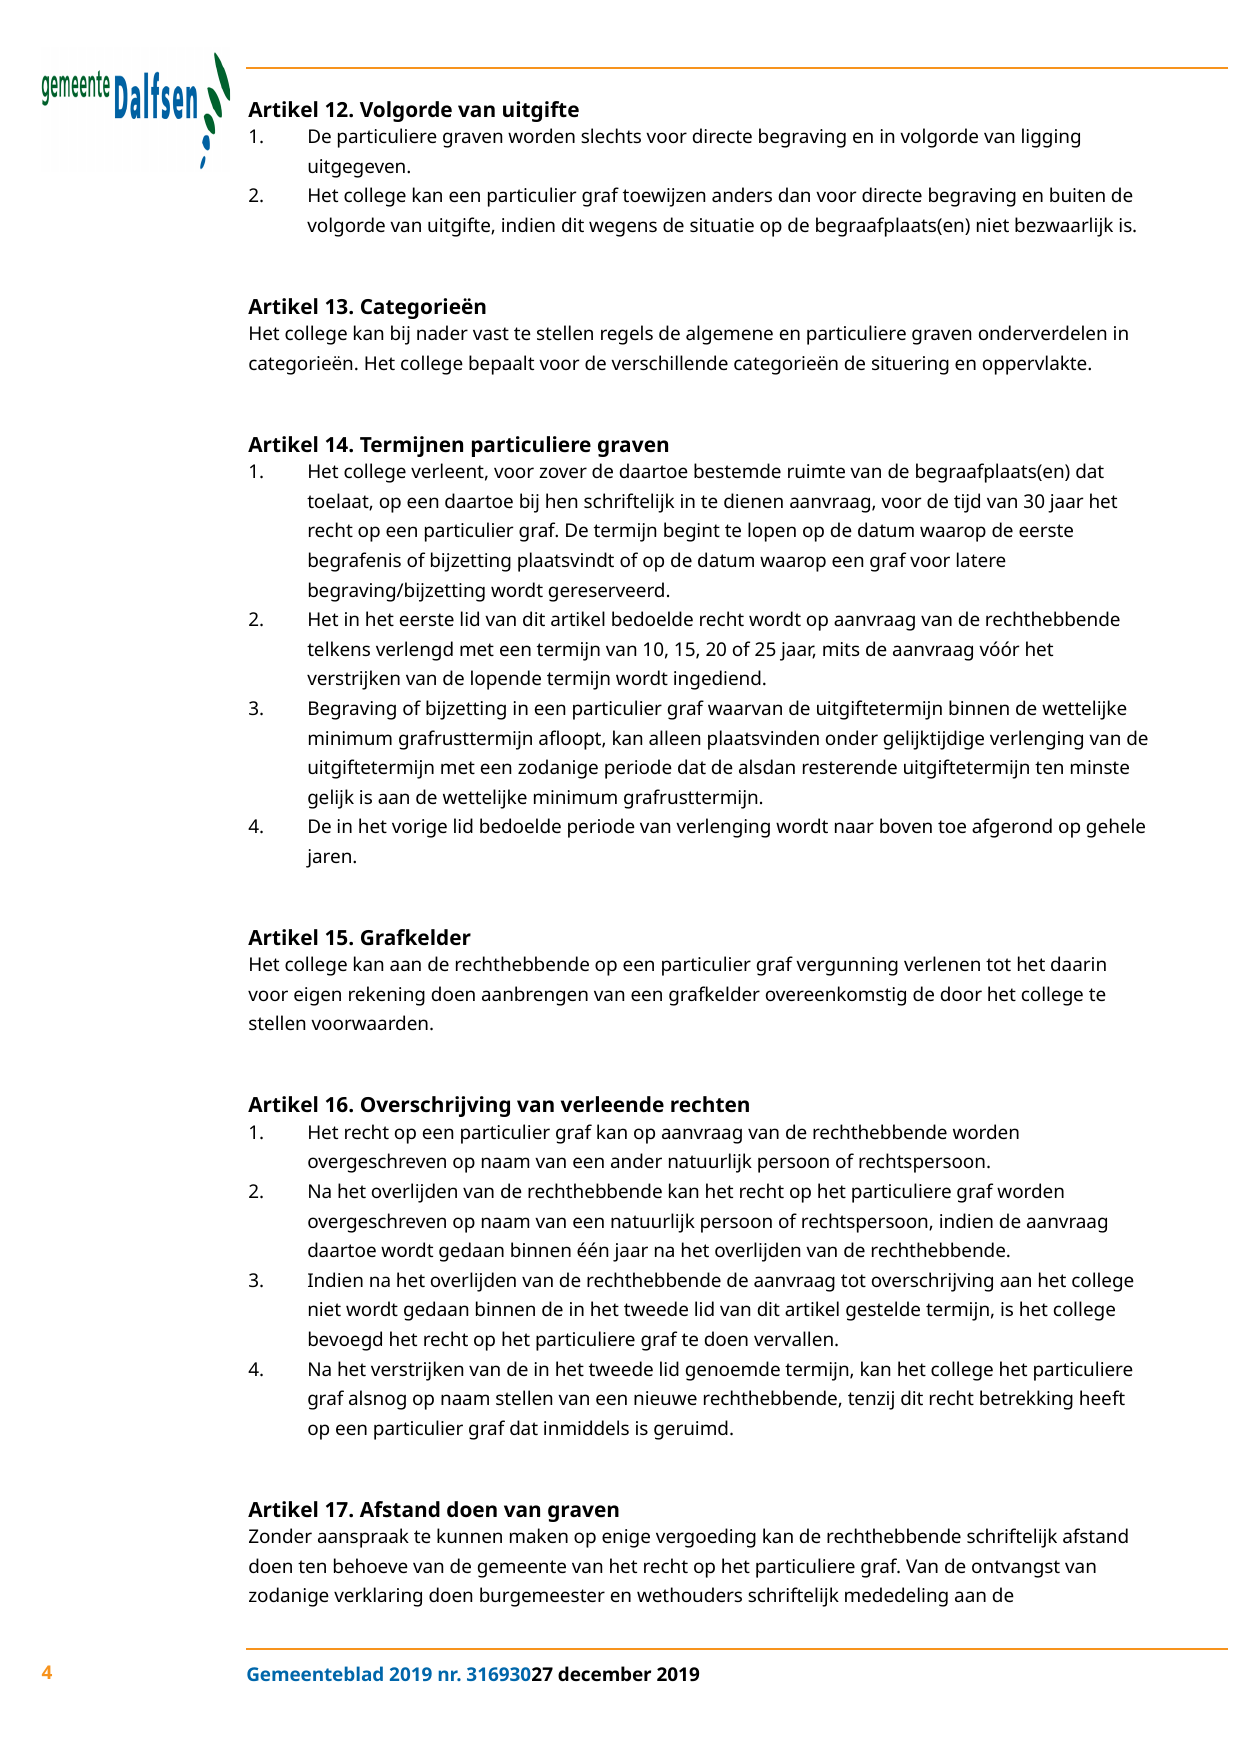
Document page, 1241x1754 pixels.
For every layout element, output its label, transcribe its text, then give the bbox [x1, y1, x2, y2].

list De particuliere graven worden slechts voor directe begraving en in volgorde van ligging uitgegeven. [248, 123, 1152, 178]
list Na het overlijden van de rechthebbende kan het recht op het particuliere graf worden overgeschreven op naam van een natuurlijk persoon of rechtspersoon, indien de aanvraag daartoe wordt gedaan binnen één jaar na het overlijden van de rechthebbende. [248, 1178, 1152, 1263]
picture [41, 47, 231, 172]
list Het in het eerste lid van dit artikel bedoelde recht wordt op aanvraag van de rechthebbende telkens verlengd met een termijn van 10, 15, 20 of 25 jaar, mits de aanvraag vóór het verstrijken van de lopende termijn wordt ingediend. [248, 606, 1152, 691]
text Artikel 17. Afstand doen van graven [248, 1495, 1152, 1523]
text Artikel 14. Termijnen particuliere graven [248, 430, 1152, 458]
list Na het verstrijken van de in het tweede lid genoemde termijn, kan het college het particuliere graf alsnog op naam stellen van een nieuwe rechthebbende, tenzij dit recht betrekking heeft op een particulier graf dat inmiddels is geruimd. [248, 1356, 1152, 1441]
text Artikel 15. Grafkelder [248, 923, 1152, 951]
list De in het vorige lid bedoelde periode van verlenging wordt naar boven toe afgerond op gehele jaren. [248, 813, 1152, 869]
list Indien na het overlijden van de rechthebbende de aanvraag tot overschrijving aan het college niet wordt gedaan binnen de in het tweede lid van dit artikel gestelde termijn, is het college bevoegd het recht op het particuliere graf te doen vervallen. [248, 1267, 1152, 1352]
text Het college kan aan de rechthebbende op een particulier graf vergunning verlenen tot het daarin voor eigen rekening doen aanbrengen van een grafkelder overeenkomstig de door het college te stellen voorwaarden. [248, 951, 1152, 1036]
list Het recht op een particulier graf kan op aanvraag van de rechthebbende worden overgeschreven op naam van een ander natuurlijk persoon of rechtspersoon. [248, 1119, 1152, 1174]
list Het college verleent, voor zover de daartoe bestemde ruimte van de begraafplaats(en) dat toelaat, op een daartoe bij hen schriftelijk in te dienen aanvraag, voor de tijd van 30 jaar het recht op een particulier graf. De termijn begint te lopen op de datum waarop de eerste begrafenis of bijzetting plaatsvindt of op de datum waarop een graf voor latere begraving/bijzetting wordt gereserveerd. [248, 458, 1152, 602]
text Het college kan bij nader vast te stellen regels de algemene en particuliere graven onderverdelen in categorieën. Het college bepaalt voor de verschillende categorieën de situering en oppervlakte. [248, 320, 1152, 376]
text Zonder aanspraak te kunnen maken op enige vergoeding kan de rechthebbende schriftelijk afstand doen ten behoeve van de gemeente van het recht op het particuliere graf. Van de ontvangst van zodanige verklaring doen burgemeester en wethouders schriftelijk mededeling aan de [248, 1523, 1152, 1608]
text Artikel 12. Volgorde van uitgifte [248, 95, 1152, 123]
text Artikel 16. Overschrijving van verleende rechten [248, 1091, 1152, 1119]
list Het college kan een particulier graf toewijzen anders dan voor directe begraving en buiten de volgorde van uitgifte, indien dit wegens de situatie op de begraafplaats(en) niet bezwaarlijk is. [248, 182, 1152, 238]
text Artikel 13. Categorieën [248, 292, 1152, 320]
list Begraving of bijzetting in een particulier graf waarvan de uitgiftetermijn binnen de wettelijke minimum grafrusttermijn afloopt, kan alleen plaatsvinden onder gelijktijdige verlenging van de uitgiftetermijn met een zodanige periode dat de alsdan resterende uitgiftetermijn ten minste gelijk is aan de wettelijke minimum grafrusttermijn. [248, 695, 1152, 809]
